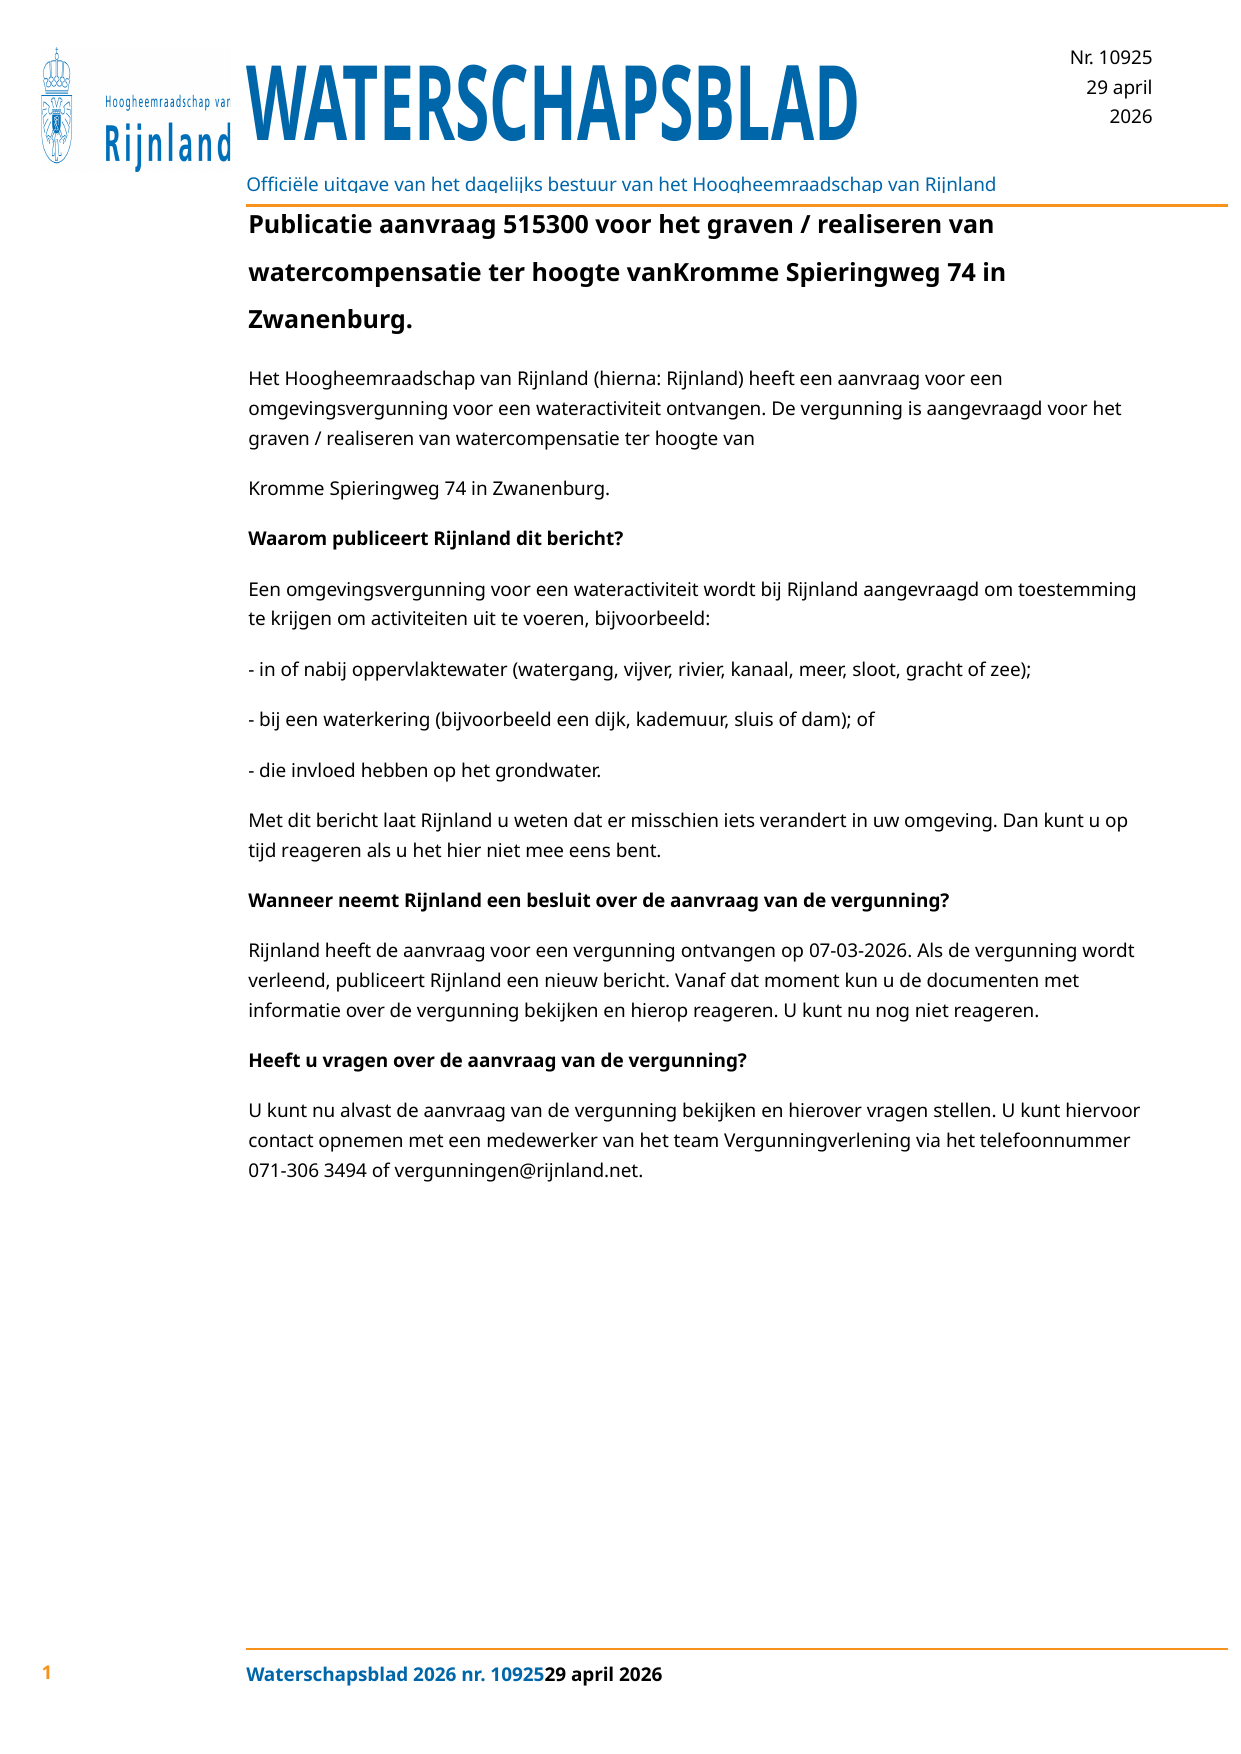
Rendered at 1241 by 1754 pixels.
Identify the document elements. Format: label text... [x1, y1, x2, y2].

picture [41, 47, 231, 172]
text - in of nabij oppervlaktewater (watergang, vijver, rivier, kanaal, meer, sloot, gracht of zee); [248, 656, 1152, 682]
text Wanneer neemt Rijnland een besluit over de aanvraag van de vergunning? [248, 887, 1152, 913]
text Het Hoogheemraadschap van Rijnland (hierna: Rijnland) heeft een aanvraag voor een omgevingsvergunning voor een wateractiviteit ontvangen. De vergunning is aangevraagd voor het graven / realiseren van watercompensatie ter hoogte van [248, 366, 1152, 450]
text - bij een waterkering (bijvoorbeeld een dijk, kademuur, sluis of dam); of [248, 706, 1152, 732]
text Waarom publiceert Rijnland dit bericht? [248, 526, 1152, 551]
text Publicatie aanvraag 515300 voor het graven / realiseren van watercompensatie ter hoogte vanKromme Spieringweg 74 in Zwanenburg. [248, 207, 1152, 336]
text Een omgevingsvergunning voor een wateractiviteit wordt bij Rijnland aangevraagd om toestemming te krijgen om activiteiten uit te voeren, bijvoorbeeld: [248, 576, 1152, 631]
text U kunt nu alvast de aanvraag van de vergunning bekijken en hierover vragen stellen. U kunt hiervoor contact opnemen met een medewerker van het team Vergunningverlening via het telefoonnummer 071-306 3494 of vergunningen@rijnland.net. [248, 1098, 1152, 1182]
text Met dit bericht laat Rijnland u weten dat er misschien iets verandert in uw omgeving. Dan kunt u op tijd reageren als u het hier niet mee eens bent. [248, 807, 1152, 862]
text Rijnland heeft de aanvraag voor een vergunning ontvangen op 07-03-2026. Als de vergunning wordt verleend, publiceert Rijnland een nieuw bericht. Vanaf dat moment kun u de documenten met informatie over de vergunning bekijken en hierop reageren. U kunt nu nog niet reageren. [248, 938, 1152, 1022]
text - die invloed hebben op het grondwater. [248, 757, 1152, 782]
text Heeft u vragen over de aanvraag van de vergunning? [248, 1047, 1152, 1073]
text Kromme Spieringweg 74 in Zwanenburg. [248, 475, 1152, 501]
